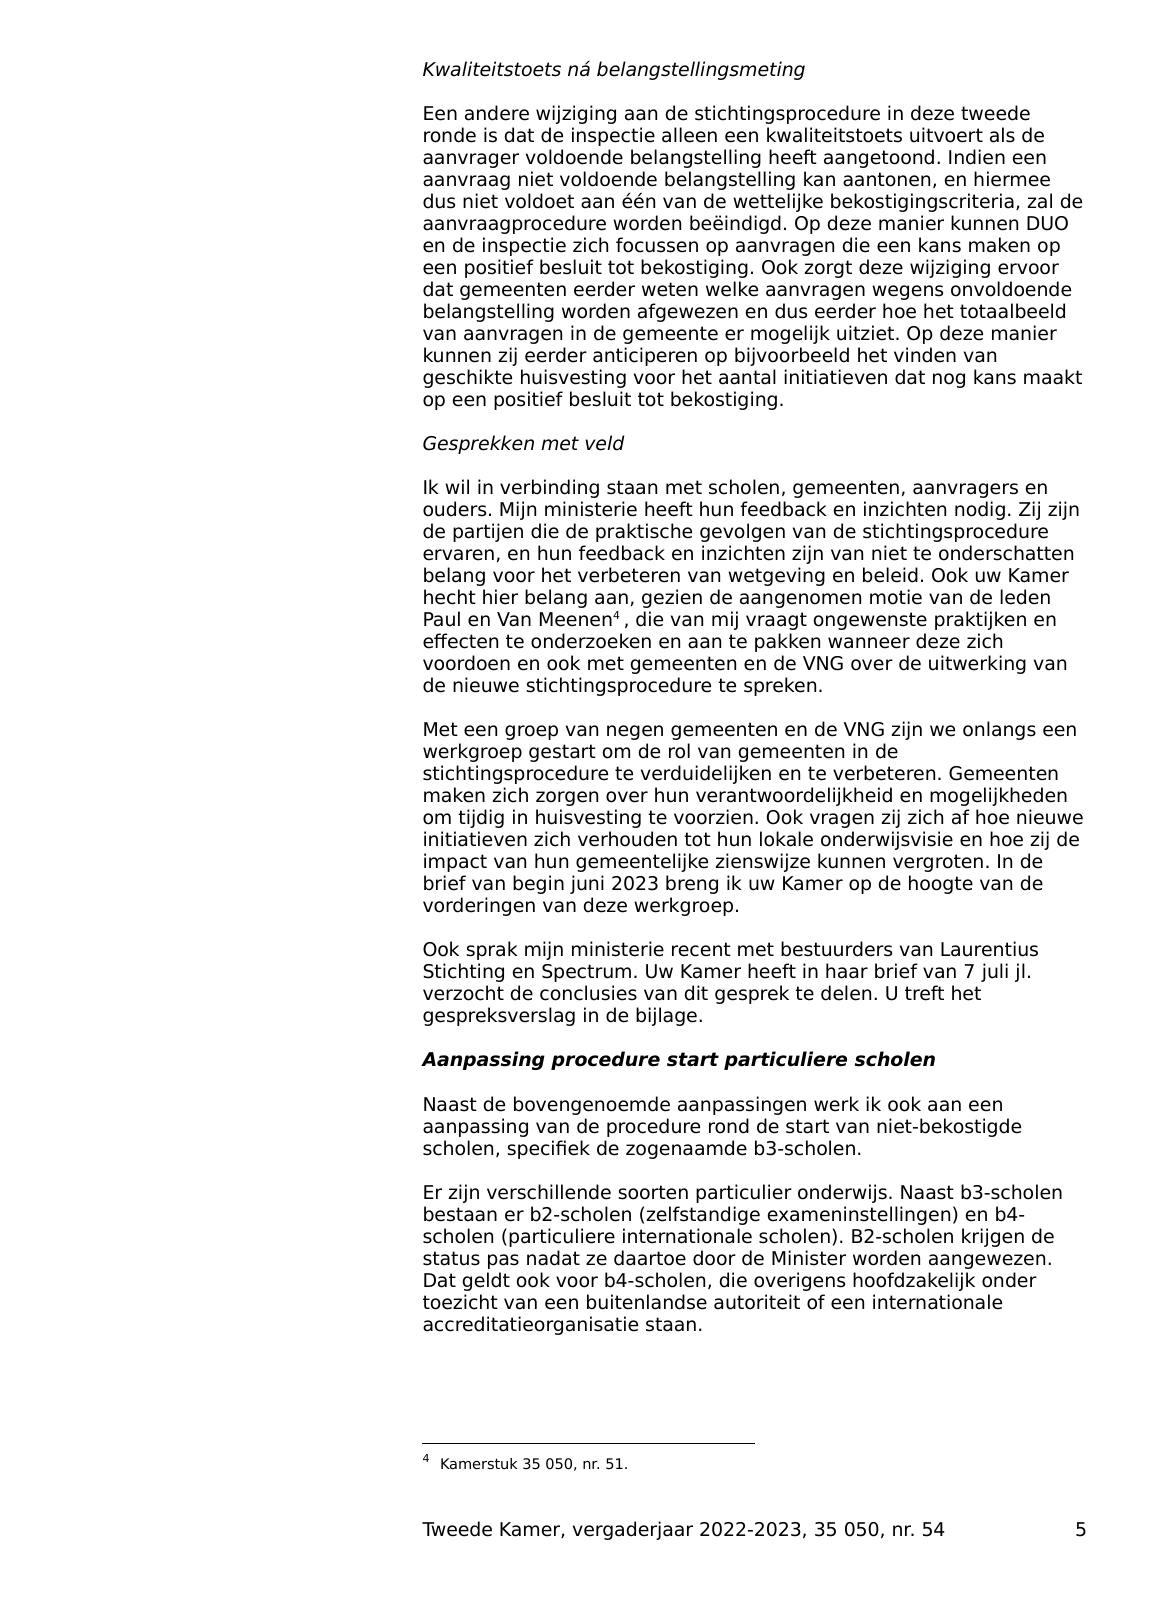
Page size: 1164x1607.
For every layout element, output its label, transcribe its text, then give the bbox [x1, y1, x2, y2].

text Ik wil in verbinding staan met scholen, gemeenten, aanvragers en ouders. Mijn ministerie heeft hun feedback en inzichten nodig. Zij zijn de partijen die de praktische gevolgen van de stichtingsprocedure ervaren, en hun feedback en inzichten zijn van niet te onderschatten belang voor het verbeteren van wetgeving en beleid. Ook uw Kamer hecht hier belang aan, gezien de aangenomen motie van de leden Paul en Van Meenen, die van mij vraagt ongewenste praktijken en effecten te onderzoeken en aan te pakken wanneer deze zich voordoen en ook met gemeenten en de VNG over de uitwerking van de nieuwe stichtingsprocedure te spreken. [422, 477, 1087, 697]
text Naast de bovengenoemde aanpassingen werk ik ook aan een aanpassing van de procedure rond de start van niet-bekostigde scholen, specifiek de zogenaamde b3-scholen. [422, 1093, 1087, 1159]
text Er zijn verschillende soorten particulier onderwijs. Naast b3-scholen bestaan er b2-scholen (zelfstandige exameninstellingen) en b4-scholen (particuliere internationale scholen). B2-scholen krijgen de status pas nadat ze daartoe door de Minister worden aangewezen. Dat geldt ook voor b4-scholen, die overigens hoofdzakelijk onder toezicht van een buitenlandse autoriteit of een internationale accreditatieorganisatie staan. [422, 1182, 1087, 1336]
text Met een groep van negen gemeenten en de VNG zijn we onlangs een werkgroep gestart om de rol van gemeenten in de stichtingsprocedure te verduidelijken en te verbeteren. Gemeenten maken zich zorgen over hun verantwoordelijkheid en mogelijkheden om tijdig in huisvesting te voorzien. Ook vragen zij zich af hoe nieuwe initiatieven zich verhouden tot hun lokale onderwijsvisie en hoe zij de impact van hun gemeentelijke zienswijze kunnen vergroten. In de brief van begin juni 2023 breng ik uw Kamer op de hoogte van de vorderingen van deze werkgroep. [422, 719, 1087, 917]
text Ook sprak mijn ministerie recent met bestuurders van Laurentius Stichting en Spectrum. Uw Kamer heeft in haar brief van 7 juli jl. verzocht de conclusies van dit gesprek te delen. U treft het gespreksverslag in de bijlage. [422, 939, 1087, 1027]
text Een andere wijziging aan de stichtingsprocedure in deze tweede ronde is dat de inspectie alleen een kwaliteitstoets uitvoert als de aanvrager voldoende belangstelling heeft aangetoond. Indien een aanvraag niet voldoende belangstelling kan aantonen, en hiermee dus niet voldoet aan één van de wettelijke bekostigingscriteria, zal de aanvraagprocedure worden beëindigd. Op deze manier kunnen DUO en de inspectie zich focussen op aanvragen die een kans maken op een positief besluit tot bekostiging. Ook zorgt deze wijziging ervoor dat gemeenten eerder weten welke aanvragen wegens onvoldoende belangstelling worden afgewezen en dus eerder hoe het totaalbeeld van aanvragen in de gemeente er mogelijk uitziet. Op deze manier kunnen zij eerder anticiperen op bijvoorbeeld het vinden van geschikte huisvesting voor het aantal initiatieven dat nog kans maakt op een positief besluit tot bekostiging. [422, 103, 1087, 411]
subtitle Aanpassing procedure start particuliere scholen [422, 1049, 1087, 1071]
text Kamerstuk 35 050, nr. 51. [422, 1452, 1087, 1474]
subtitle Gesprekken met veld [422, 433, 1087, 455]
subtitle Kwaliteitstoets ná belangstellingsmeting [422, 59, 1087, 81]
